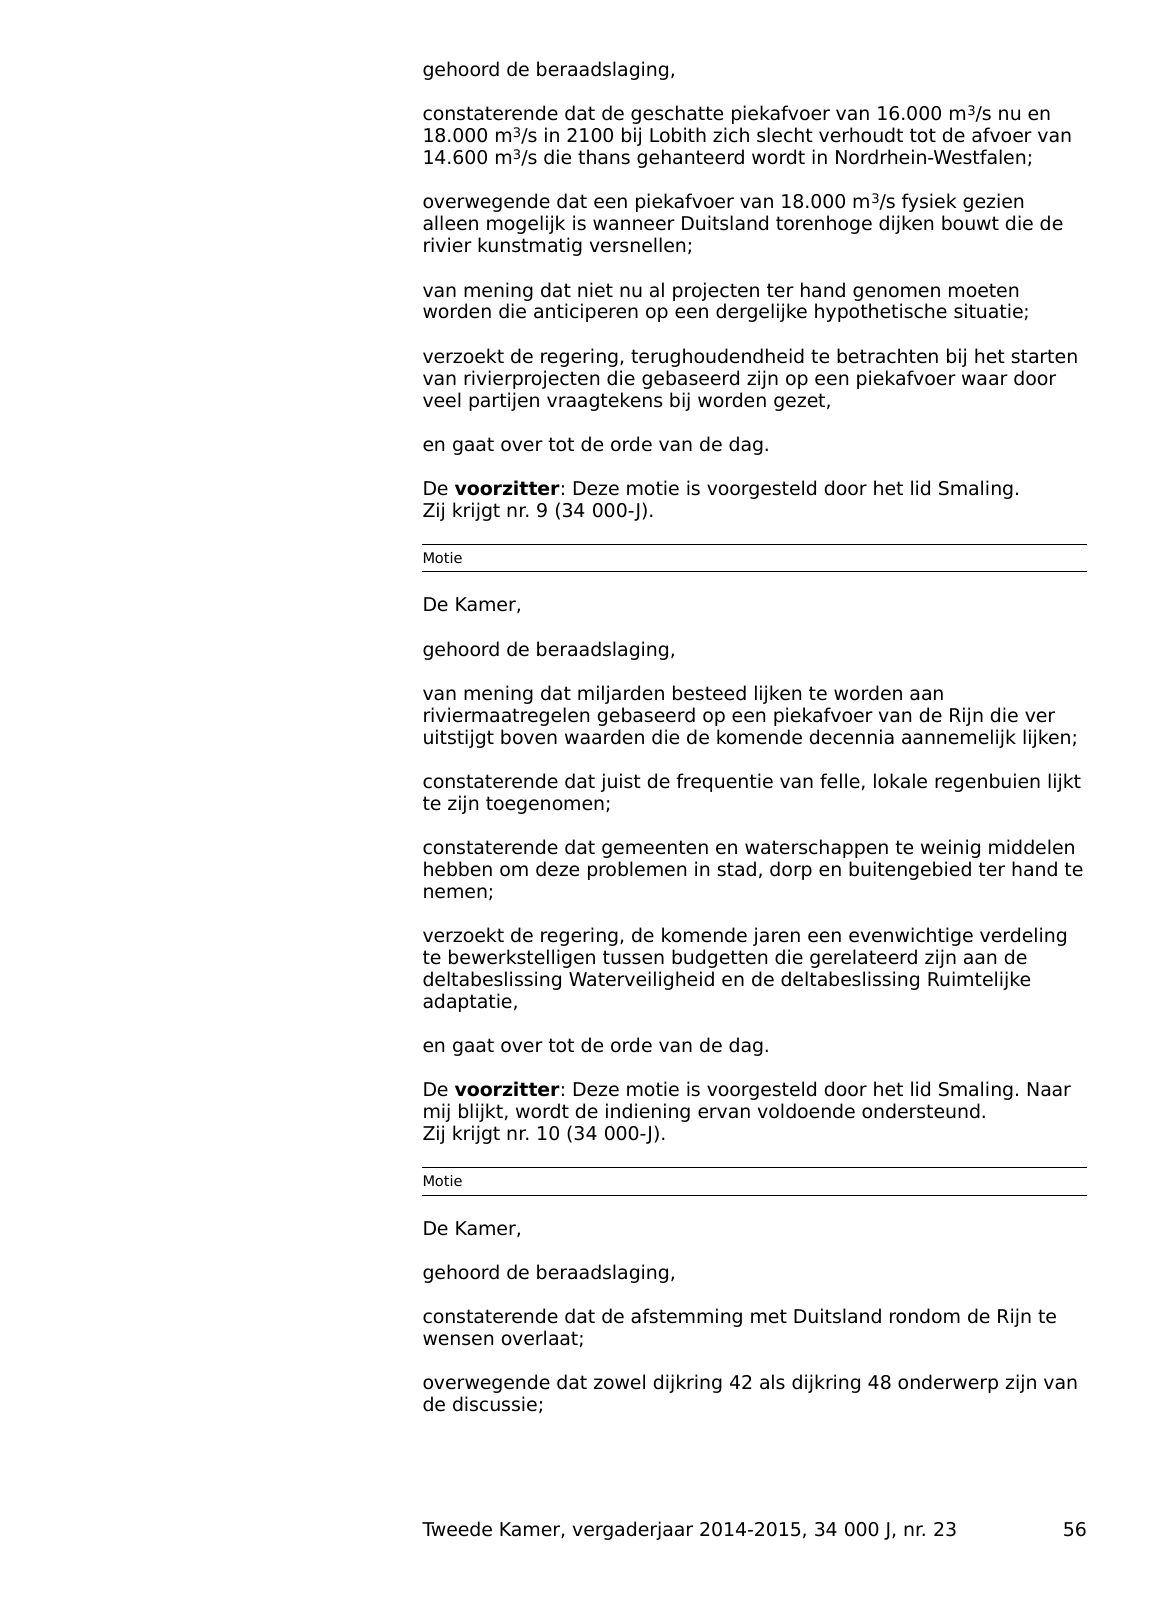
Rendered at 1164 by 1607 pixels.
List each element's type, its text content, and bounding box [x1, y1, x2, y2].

text De voorzitter: Deze motie is voorgesteld door het lid Smaling. Naar mij blijkt, wordt de indiening ervan voldoende ondersteund. [422, 1079, 1087, 1123]
text verzoekt de regering, terughoudendheid te betrachten bij het starten van rivierprojecten die gebaseerd zijn op een piekafvoer waar door veel partijen vraagtekens bij worden gezet, [422, 346, 1087, 412]
table_header Motie [422, 545, 1087, 571]
text verzoekt de regering, de komende jaren een evenwichtige verdeling te bewerkstelligen tussen budgetten die gerelateerd zijn aan de deltabeslissing Waterveiligheid en de deltabeslissing Ruimtelijke adaptatie, [422, 925, 1087, 1013]
text gehoord de beraadslaging, [422, 1262, 1087, 1284]
text De voorzitter: Deze motie is voorgesteld door het lid Smaling. [422, 478, 1087, 500]
text gehoord de beraadslaging, [422, 59, 1087, 81]
text De Kamer, [422, 1218, 1087, 1240]
text van mening dat niet nu al projecten ter hand genomen moeten worden die anticiperen op een dergelijke hypothetische situatie; [422, 279, 1087, 323]
text van mening dat miljarden besteed lijken te worden aan riviermaatregelen gebaseerd op een piekafvoer van de Rijn die ver uitstijgt boven waarden die de komende decennia aannemelijk lijken; [422, 683, 1087, 749]
text constaterende dat de afstemming met Duitsland rondom de Rijn te wensen overlaat; [422, 1306, 1087, 1350]
text en gaat over tot de orde van de dag. [422, 434, 1087, 456]
text Zij krijgt nr. 9 (34 000-J). [422, 500, 1087, 522]
text De Kamer, [422, 594, 1087, 616]
text Zij krijgt nr. 10 (34 000-J). [422, 1123, 1087, 1145]
text constaterende dat de geschatte piekafvoer van 16.000 m3/s nu en 18.000 m3/s in 2100 bij Lobith zich slecht verhoudt tot de afvoer van 14.600 m3/s die thans gehanteerd wordt in Nordrhein-Westfalen; [422, 103, 1087, 169]
table_header Motie [422, 1168, 1087, 1194]
text overwegende dat een piekafvoer van 18.000 m3/s fysiek gezien alleen mogelijk is wanneer Duitsland torenhoge dijken bouwt die de rivier kunstmatig versnellen; [422, 191, 1087, 257]
text constaterende dat gemeenten en waterschappen te weinig middelen hebben om deze problemen in stad, dorp en buitengebied ter hand te nemen; [422, 837, 1087, 903]
text overwegende dat zowel dijkring 42 als dijkring 48 onderwerp zijn van de discussie; [422, 1372, 1087, 1416]
text constaterende dat juist de frequentie van felle, lokale regenbuien lijkt te zijn toegenomen; [422, 771, 1087, 815]
text gehoord de beraadslaging, [422, 638, 1087, 661]
text en gaat over tot de orde van de dag. [422, 1035, 1087, 1057]
